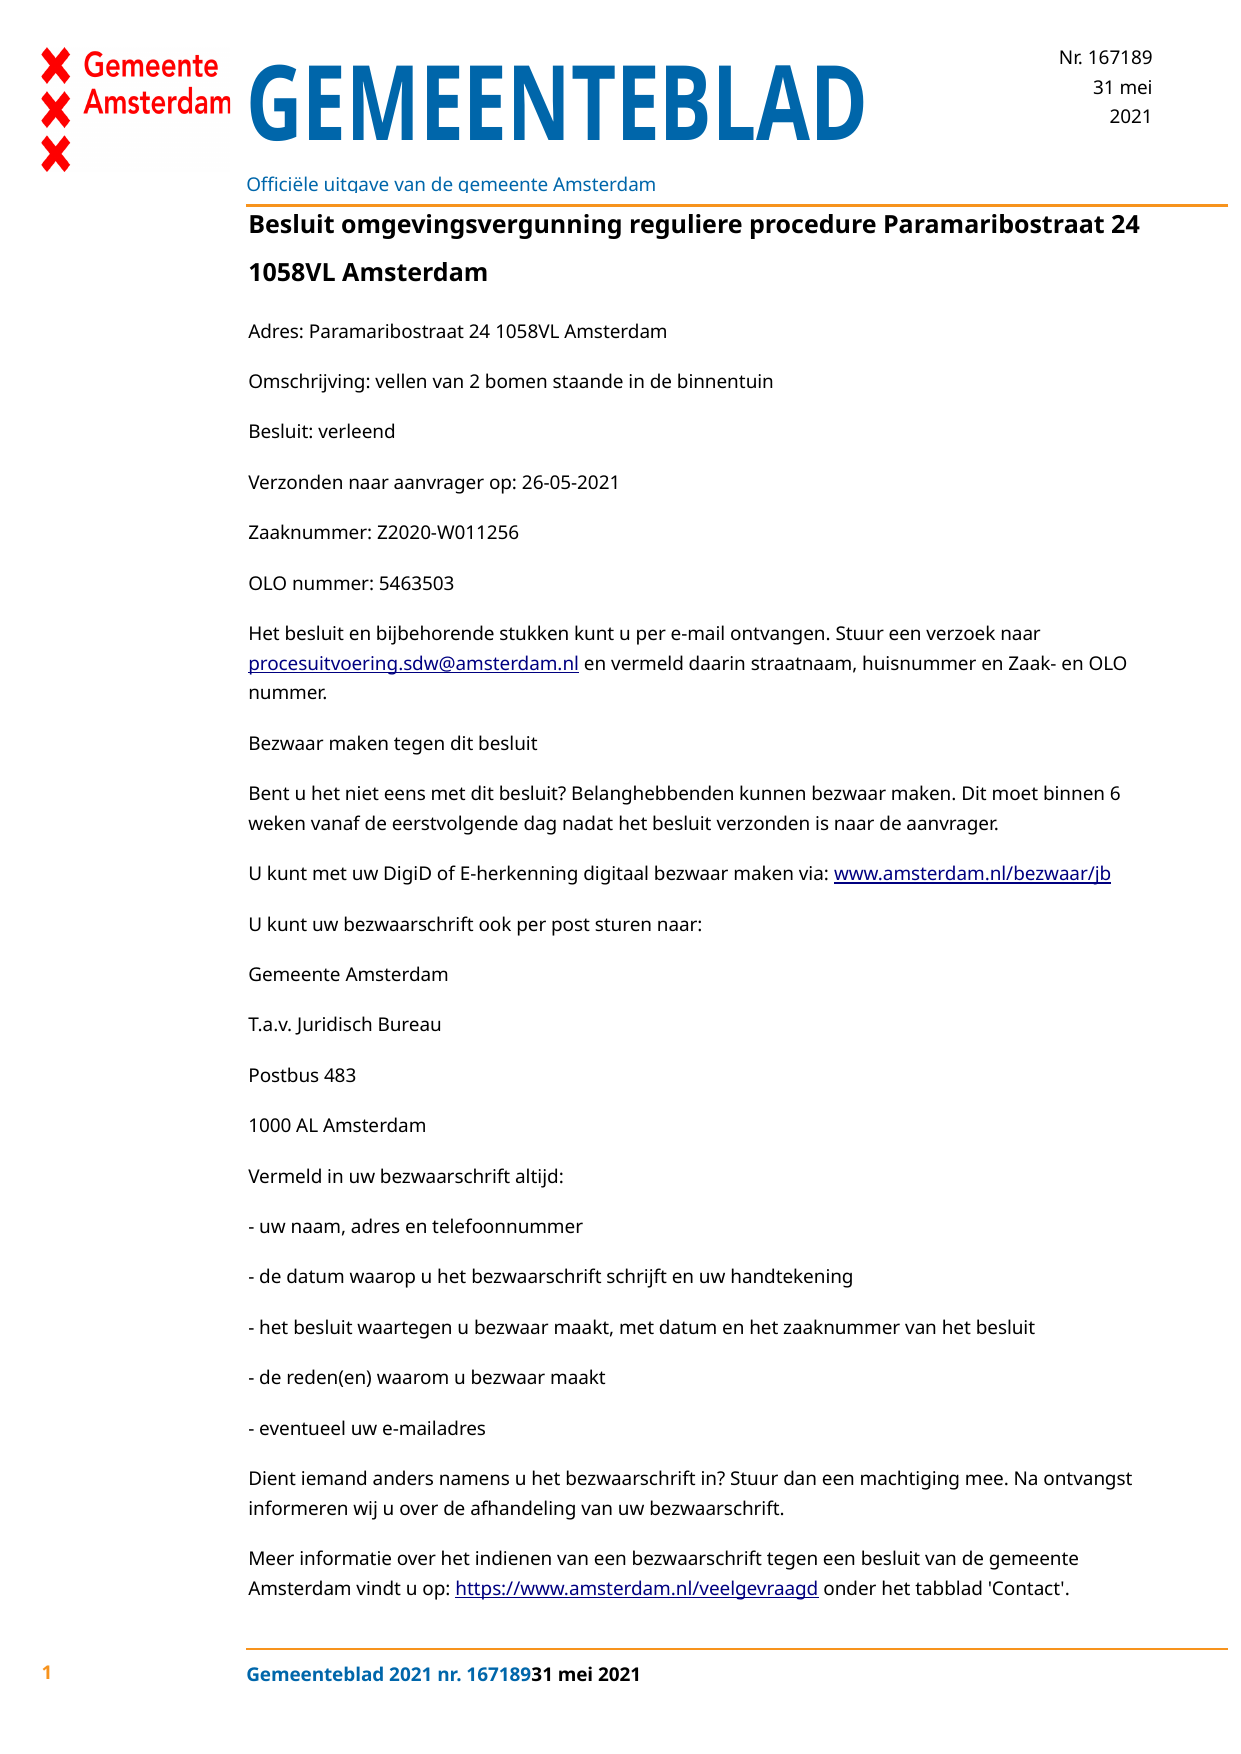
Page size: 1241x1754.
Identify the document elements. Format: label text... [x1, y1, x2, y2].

text Besluit: verleend [248, 419, 1152, 444]
text Dient iemand anders namens u het bezwaarschrift in? Stuur dan een machtiging mee. Na ontvangst informeren wij u over de afhandeling van uw bezwaarschrift. [248, 1465, 1152, 1521]
text Verzonden naar aanvrager op: 26-05-2021 [248, 469, 1152, 495]
text Bezwaar maken tegen dit besluit [248, 730, 1152, 756]
text Besluit omgevingsvergunning reguliere procedure Paramaribostraat 24 1058VL Amsterdam [248, 207, 1152, 288]
text - de reden(en) waarom u bezwaar maakt [248, 1364, 1152, 1390]
text U kunt uw bezwaarschrift ook per post sturen naar: [248, 911, 1152, 937]
picture [41, 47, 231, 172]
text Adres: Paramaribostraat 24 1058VL Amsterdam [248, 318, 1152, 344]
text - eventueel uw e-mailadres [248, 1415, 1152, 1441]
text Vermeld in uw bezwaarschrift altijd: [248, 1163, 1152, 1189]
text Bent u het niet eens met dit besluit? Belanghebbenden kunnen bezwaar maken. Dit moet binnen 6 weken vanaf de eerstvolgende dag nadat het besluit verzonden is naar de aanvrager. [248, 780, 1152, 836]
text T.a.v. Juridisch Bureau [248, 1012, 1152, 1037]
text - het besluit waartegen u bezwaar maakt, met datum en het zaaknummer van het besluit [248, 1314, 1152, 1340]
text Het besluit en bijbehorende stukken kunt u per e-mail ontvangen. Stuur een verzoek naar procesuitvoering.sdw@amsterdam.nl en vermeld daarin straatnaam, huisnummer en Zaak- en OLO nummer. [248, 620, 1152, 705]
text OLO nummer: 5463503 [248, 570, 1152, 596]
text - uw naam, adres en telefoonnummer [248, 1213, 1152, 1239]
text Meer informatie over het indienen van een bezwaarschrift tegen een besluit van de gemeente Amsterdam vindt u op: https://www.amsterdam.nl/veelgevraagd onder het tabblad 'Contact'. [248, 1545, 1152, 1601]
text Gemeente Amsterdam [248, 961, 1152, 987]
text Postbus 483 [248, 1062, 1152, 1088]
text U kunt met uw DigiD of E-herkenning digitaal bezwaar maken via: www.amsterdam.nl/bezwaar/jb [248, 860, 1152, 886]
text Zaaknummer: Z2020-W011256 [248, 519, 1152, 545]
text Omschrijving: vellen van 2 bomen staande in de binnentuin [248, 368, 1152, 394]
text - de datum waarop u het bezwaarschrift schrijft en uw handtekening [248, 1264, 1152, 1289]
text 1000 AL Amsterdam [248, 1112, 1152, 1138]
